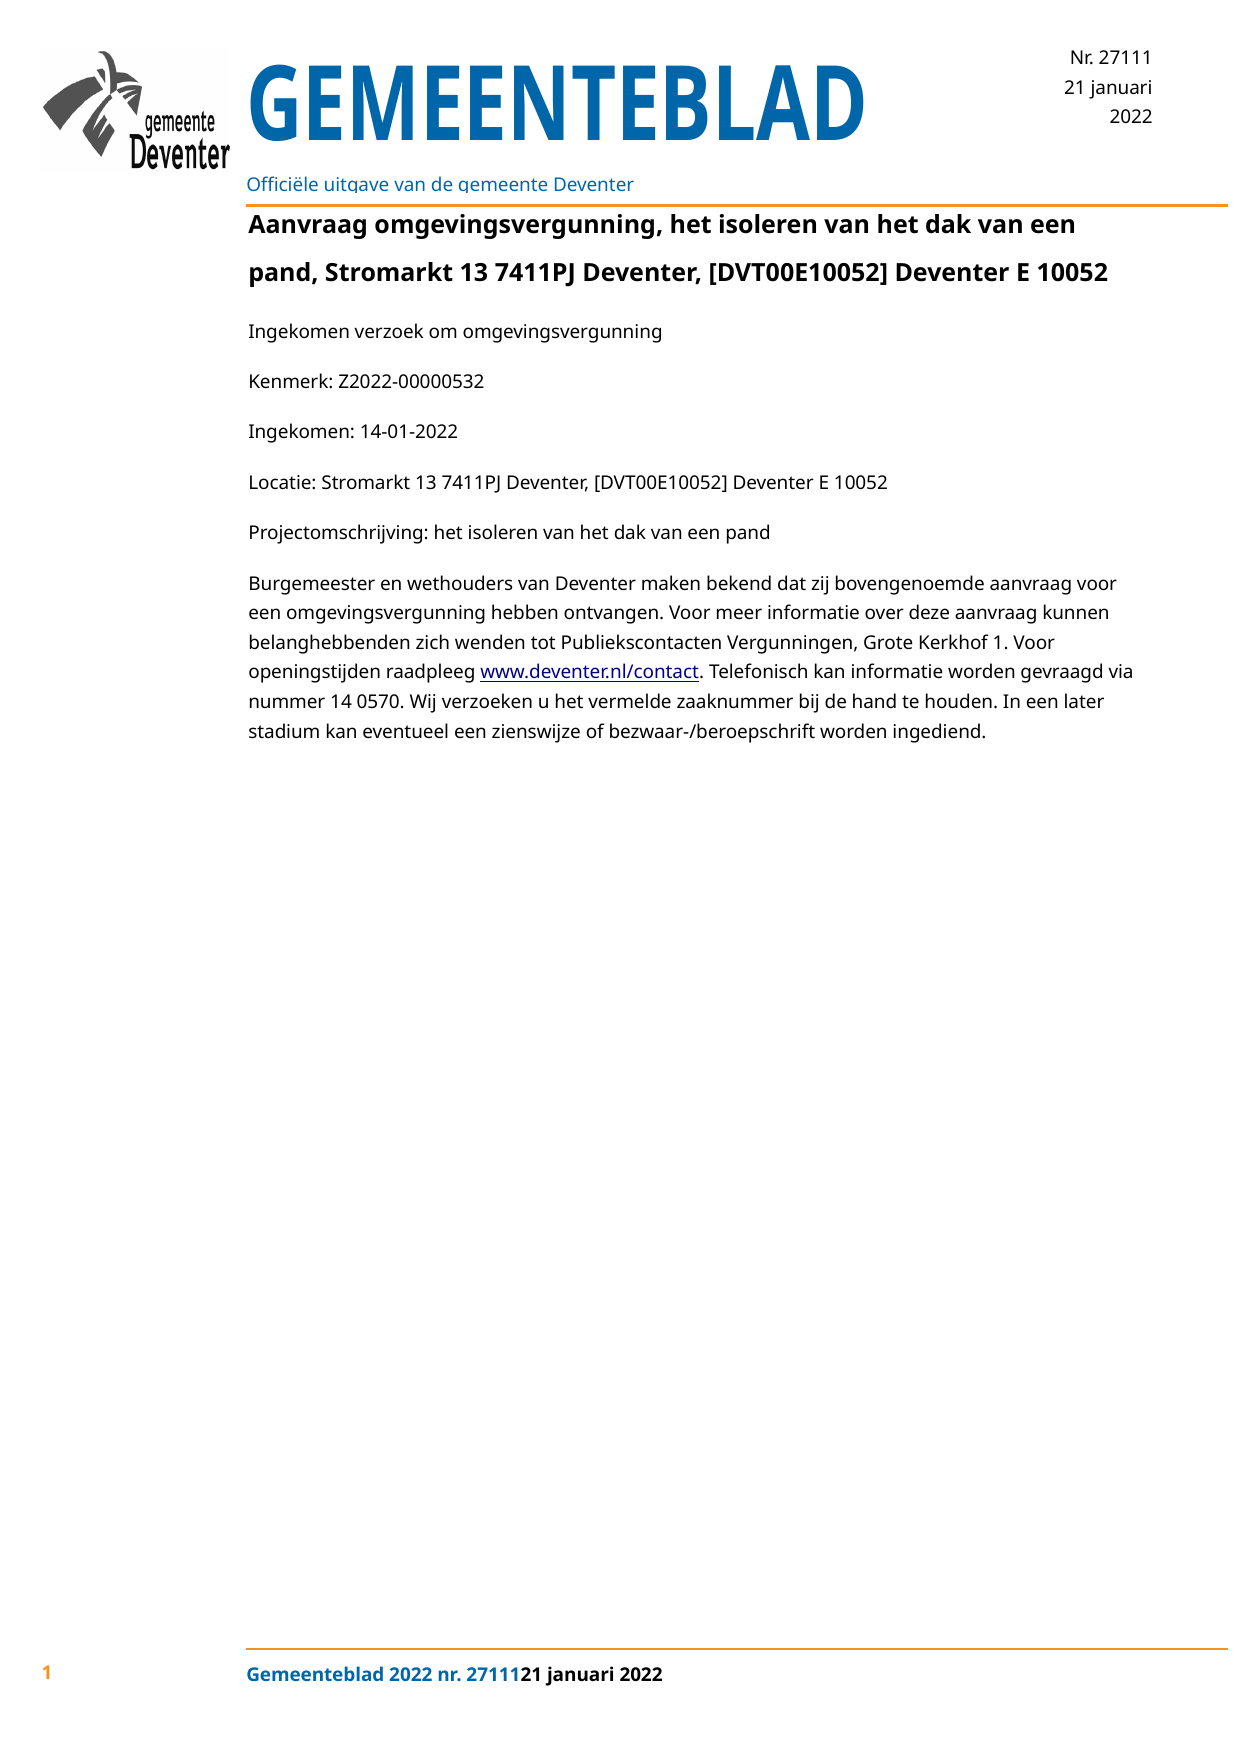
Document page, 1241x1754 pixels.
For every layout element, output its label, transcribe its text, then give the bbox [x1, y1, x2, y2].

text Ingekomen: 14-01-2022 [248, 419, 1152, 444]
text Ingekomen verzoek om omgevingsvergunning [248, 318, 1152, 344]
text Aanvraag omgevingsvergunning, het isoleren van het dak van een pand, Stromarkt 13 7411PJ Deventer, [DVT00E10052] Deventer E 10052 [248, 207, 1152, 288]
text Locatie: Stromarkt 13 7411PJ Deventer, [DVT00E10052] Deventer E 10052 [248, 469, 1152, 495]
text Kenmerk: Z2022-00000532 [248, 368, 1152, 394]
text Projectomschrijving: het isoleren van het dak van een pand [248, 519, 1152, 545]
text Burgemeester en wethouders van Deventer maken bekend dat zij bovengenoemde aanvraag voor een omgevingsvergunning hebben ontvangen. Voor meer informatie over deze aanvraag kunnen belanghebbenden zich wenden tot Publiekscontacten Vergunningen, Grote Kerkhof 1. Voor openingstijden raadpleeg www.deventer.nl/contact. Telefonisch kan informatie worden gevraagd via nummer 14 0570. Wij verzoeken u het vermelde zaaknummer bij de hand te houden. In een later stadium kan eventueel een zienswijze of bezwaar-/beroepschrift worden ingediend. [248, 570, 1152, 744]
picture [41, 47, 231, 172]
